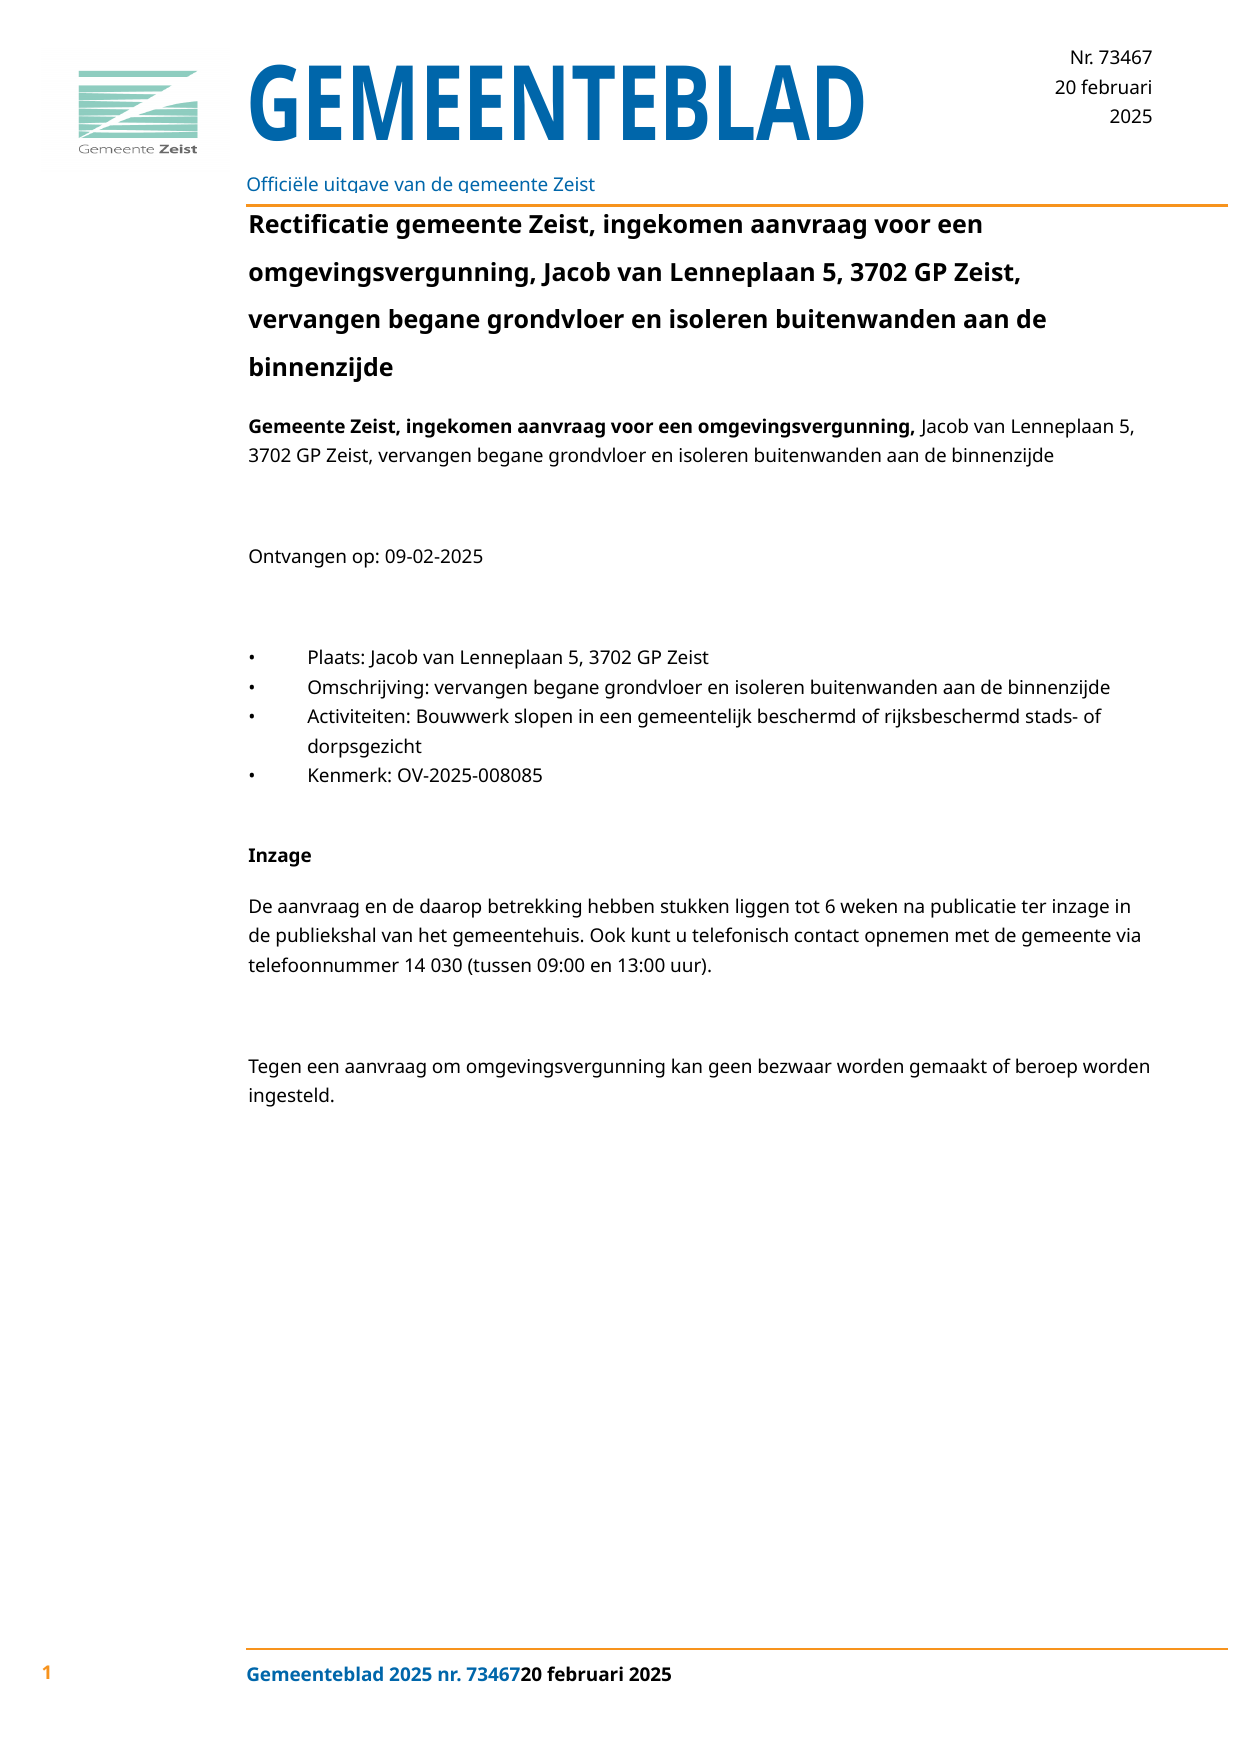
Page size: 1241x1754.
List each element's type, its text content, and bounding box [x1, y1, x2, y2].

text Inzage [248, 843, 1152, 868]
list Plaats: Jacob van Lenneplaan 5, 3702 GP Zeist [248, 644, 1152, 670]
picture [41, 47, 231, 172]
list Activiteiten: Bouwwerk slopen in een gemeentelijk beschermd of rijksbeschermd stads- of dorpsgezicht [248, 703, 1152, 759]
list Omschrijving: vervangen begane grondvloer en isoleren buitenwanden aan de binnenzijde [248, 674, 1152, 700]
text Gemeente Zeist, ingekomen aanvraag voor een omgevingsvergunning, Jacob van Lenneplaan 5, 3702 GP Zeist, vervangen begane grondvloer en isoleren buitenwanden aan de binnenzijde [248, 413, 1152, 468]
text Tegen een aanvraag om omgevingsvergunning kan geen bezwaar worden gemaakt of beroep worden ingesteld. [248, 1053, 1152, 1108]
text Rectificatie gemeente Zeist, ingekomen aanvraag voor een omgevingsvergunning, Jacob van Lenneplaan 5, 3702 GP Zeist, vervangen begane grondvloer en isoleren buitenwanden aan de binnenzijde [248, 207, 1152, 384]
text De aanvraag en de daarop betrekking hebben stukken liggen tot 6 weken na publicatie ter inzage in de publiekshal van het gemeentehuis. Ook kunt u telefonisch contact opnemen met de gemeente via telefoonnummer 14 030 (tussen 09:00 en 13:00 uur). [248, 893, 1152, 978]
list Kenmerk: OV-2025-008085 [248, 763, 1152, 788]
text Ontvangen op: 09-02-2025 [248, 543, 1152, 569]
